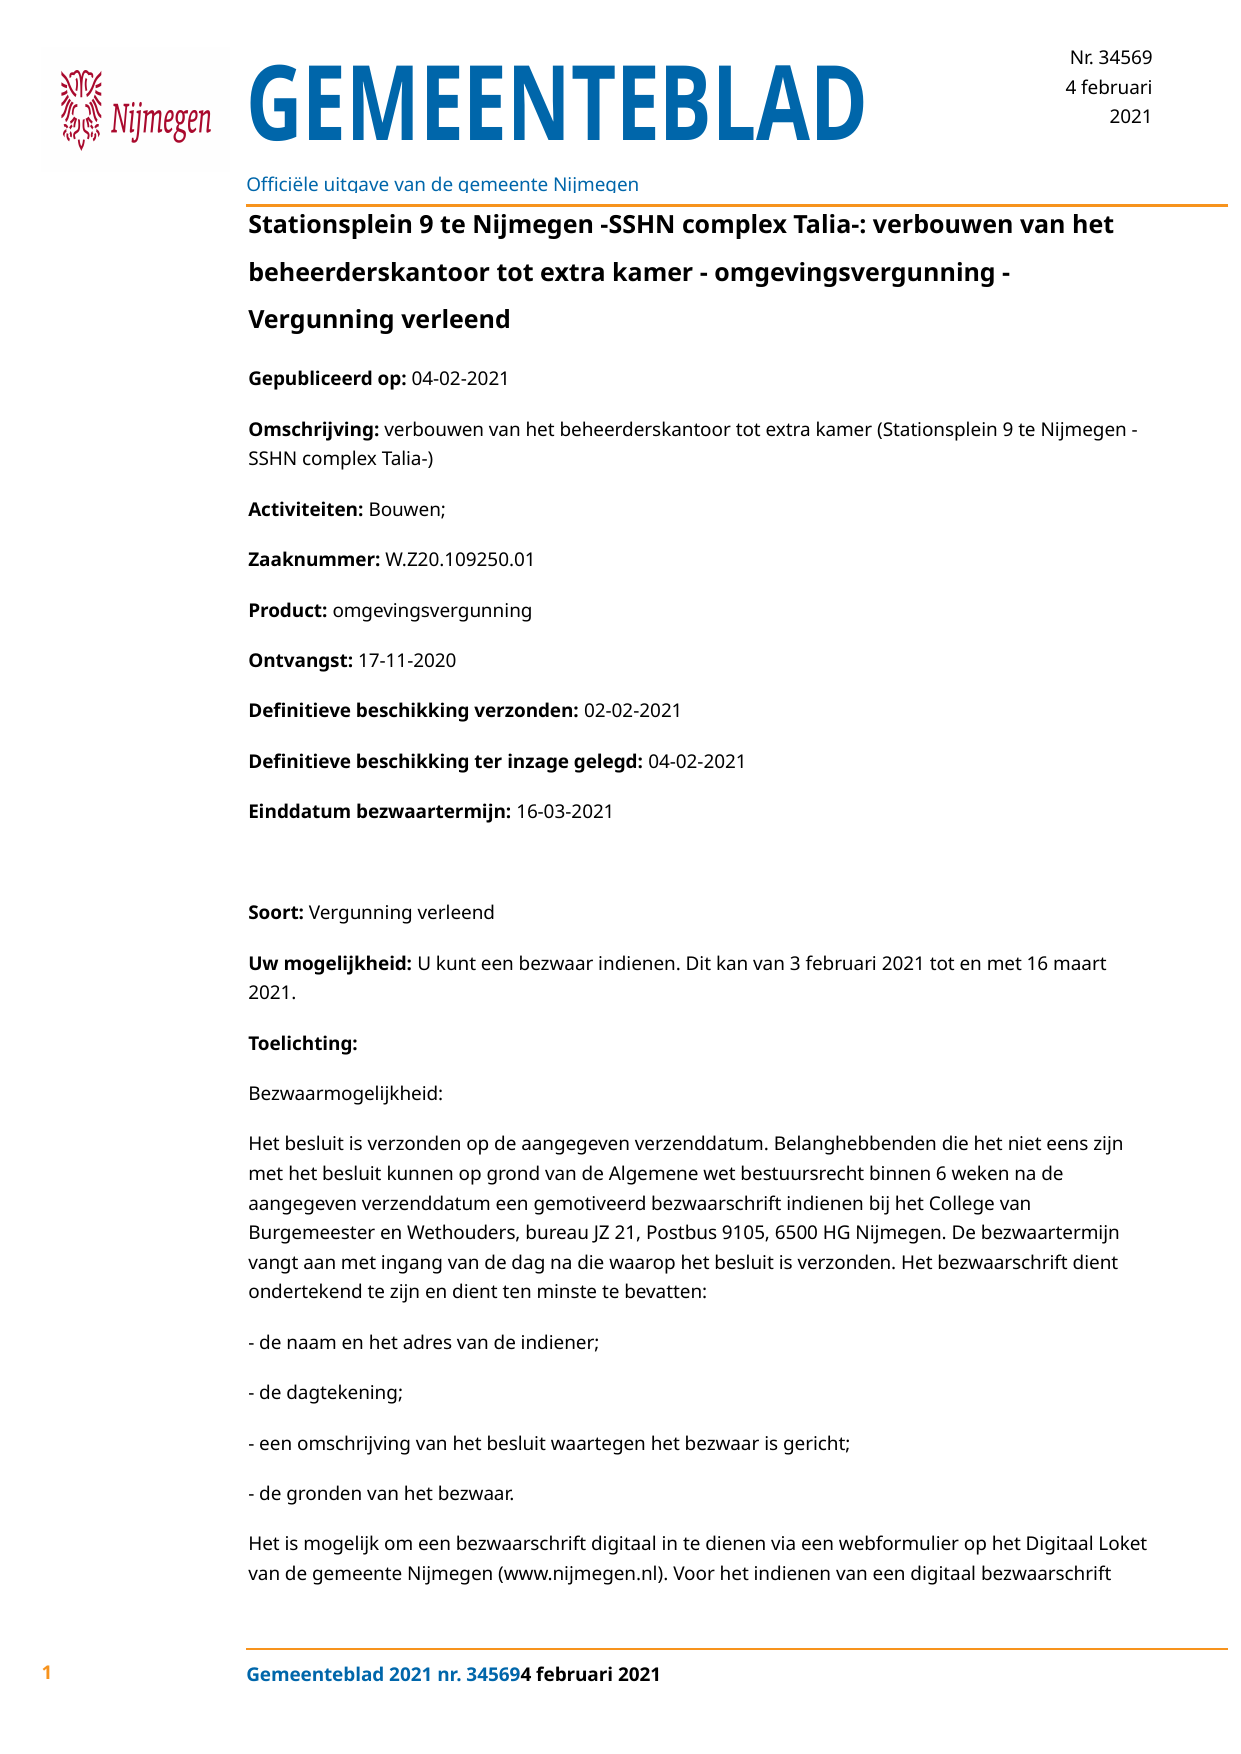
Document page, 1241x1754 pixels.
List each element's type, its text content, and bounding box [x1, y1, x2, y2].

text - de dagtekening; [248, 1379, 1152, 1405]
text Product: omgevingsvergunning [248, 597, 1152, 622]
picture [41, 47, 231, 172]
text Einddatum bezwaartermijn: 16-03-2021 [248, 798, 1152, 824]
text - een omschrijving van het besluit waartegen het bezwaar is gericht; [248, 1430, 1152, 1455]
text Bezwaarmogelijkheid: [248, 1080, 1152, 1106]
text Uw mogelijkheid: U kunt een bezwaar indienen. Dit kan van 3 februari 2021 tot en met 16 maart 2021. [248, 950, 1152, 1005]
text Definitieve beschikking ter inzage gelegd: 04-02-2021 [248, 748, 1152, 774]
text Ontvangst: 17-11-2020 [248, 647, 1152, 673]
text - de naam en het adres van de indiener; [248, 1329, 1152, 1354]
text Het besluit is verzonden op de aangegeven verzenddatum. Belanghebbenden die het niet eens zijn met het besluit kunnen op grond van de Algemene wet bestuursrecht binnen 6 weken na de aangegeven verzenddatum een gemotiveerd bezwaarschrift indienen bij het College van Burgemeester en Wethouders, bureau JZ 21, Postbus 9105, 6500 HG Nijmegen. De bezwaartermijn vangt aan met ingang van de dag na die waarop het besluit is verzonden. Het bezwaarschrift dient ondertekend te zijn en dient ten minste te bevatten: [248, 1131, 1152, 1304]
text Het is mogelijk om een bezwaarschrift digitaal in te dienen via een webformulier op het Digitaal Loket van de gemeente Nijmegen (www.nijmegen.nl). Voor het indienen van een digitaal bezwaarschrift [248, 1531, 1152, 1586]
text Zaaknummer: W.Z20.109250.01 [248, 546, 1152, 572]
text Omschrijving: verbouwen van het beheerderskantoor tot extra kamer (Stationsplein 9 te Nijmegen -SSHN complex Talia-) [248, 416, 1152, 471]
text Stationsplein 9 te Nijmegen -SSHN complex Talia-: verbouwen van het beheerderskantoor tot extra kamer - omgevingsvergunning - Vergunning verleend [248, 207, 1152, 336]
text Soort: Vergunning verleend [248, 899, 1152, 925]
text Definitieve beschikking verzonden: 02-02-2021 [248, 698, 1152, 723]
text - de gronden van het bezwaar. [248, 1480, 1152, 1506]
text Toelichting: [248, 1030, 1152, 1055]
text Gepubliceerd op: 04-02-2021 [248, 366, 1152, 391]
text Activiteiten: Bouwen; [248, 496, 1152, 522]
